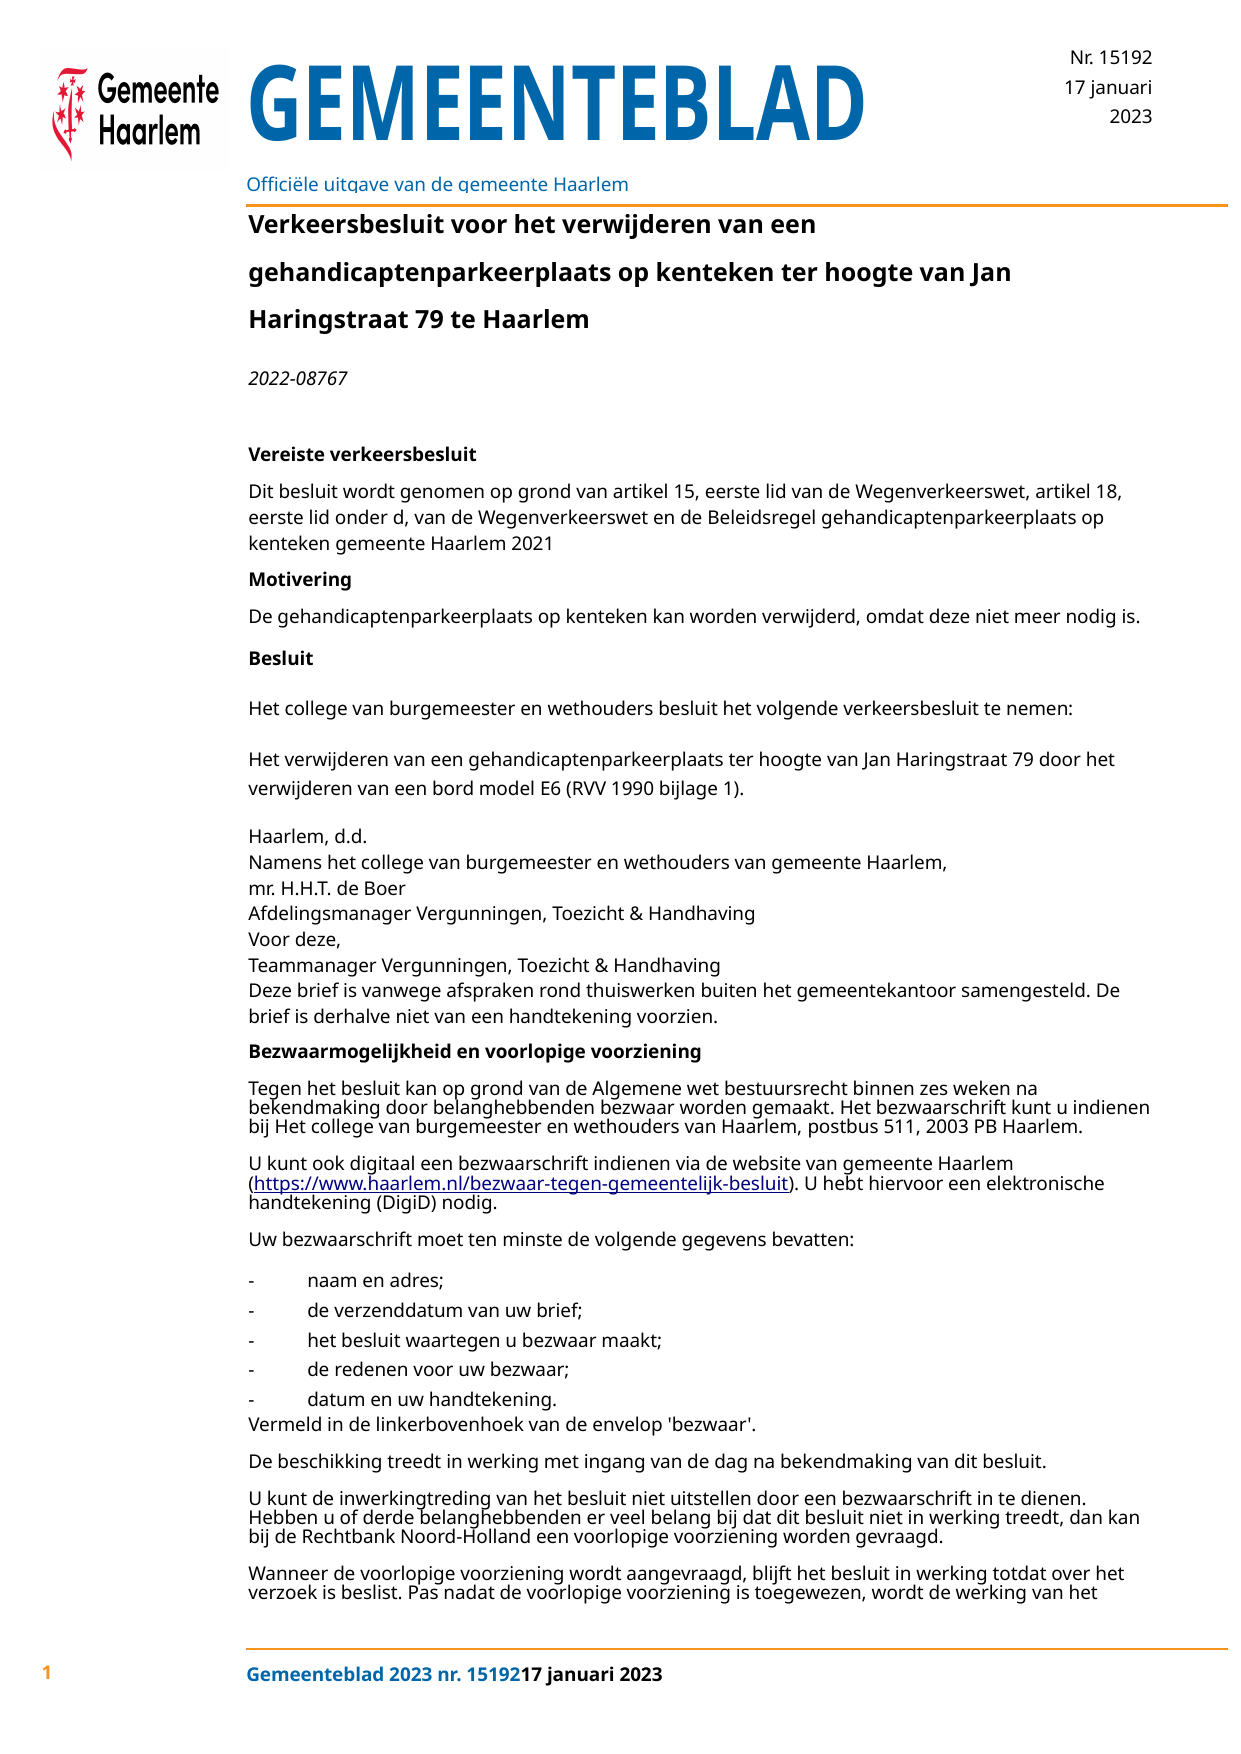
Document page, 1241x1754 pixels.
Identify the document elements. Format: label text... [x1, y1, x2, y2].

text Afdelingsmanager Vergunningen, Toezicht & Handhaving [248, 900, 1152, 926]
text Het verwijderen van een gehandicaptenparkeerplaats ter hoogte van Jan Haringstraat 79 door het verwijderen van een bord model E6 (RVV 1990 bijlage 1). [248, 746, 1152, 801]
text Vereiste verkeersbesluit [248, 442, 1152, 467]
text Het college van burgemeester en wethouders besluit het volgende verkeersbesluit te nemen: [248, 695, 1152, 721]
text Haarlem, d.d. [248, 823, 1152, 849]
text Voor deze, [248, 926, 1152, 952]
text Bezwaarmogelijkheid en voorlopige voorziening [248, 1043, 1152, 1062]
list het besluit waartegen u bezwaar maakt; [248, 1327, 1152, 1353]
text Deze brief is vanwege afspraken rond thuiswerken buiten het gemeentekantoor samengesteld. De brief is derhalve niet van een handtekening voorzien. [248, 978, 1152, 1029]
text Dit besluit wordt genomen op grond van artikel 15, eerste lid van de Wegenverkeerswet, artikel 18, eerste lid onder d, van de Wegenverkeerswet en de Beleidsregel gehandicaptenparkeerplaats op kenteken gemeente Haarlem 2021 [248, 478, 1152, 555]
text Tegen het besluit kan op grond van de Algemene wet bestuursrecht binnen zes weken na bekendmaking door belanghebbenden bezwaar worden gemaakt. Het bezwaarschrift kunt u indienen bij Het college van burgemeester en wethouders van Haarlem, postbus 511, 2003 PB Haarlem. [248, 1080, 1152, 1137]
list datum en uw handtekening. [248, 1386, 1152, 1412]
text mr. H.H.T. de Boer [248, 875, 1152, 900]
text De beschikking treedt in werking met ingang van de dag na bekendmaking van dit besluit. [248, 1453, 1152, 1472]
list de verzenddatum van uw brief; [248, 1297, 1152, 1323]
list de redenen voor uw bezwaar; [248, 1356, 1152, 1382]
text Vermeld in de linkerbovenhoek van de envelop 'bezwaar'. [248, 1416, 1152, 1435]
text Verkeersbesluit voor het verwijderen van een gehandicaptenparkeerplaats op kenteken ter hoogte van Jan Haringstraat 79 te Haarlem [248, 207, 1152, 336]
list naam en adres; [248, 1268, 1152, 1293]
text De gehandicaptenparkeerplaats op kenteken kan worden verwijderd, omdat deze niet meer nodig is. [248, 603, 1152, 629]
text U kunt ook digitaal een bezwaarschrift indienen via de website van gemeente Haarlem (https://www.haarlem.nl/bezwaar-tegen-gemeentelijk-besluit). U hebt hiervoor een elektronische handtekening (DigiD) nodig. [248, 1155, 1152, 1213]
picture [41, 47, 231, 172]
text Uw bezwaarschrift moet ten minste de volgende gegevens bevatten: [248, 1231, 1152, 1250]
text Wanneer de voorlopige voorziening wordt aangevraagd, blijft het besluit in werking totdat over het verzoek is beslist. Pas nadat de voorlopige voorziening is toegewezen, wordt de werking van het [248, 1565, 1152, 1604]
text Motivering [248, 566, 1152, 592]
text Teammanager Vergunningen, Toezicht & Handhaving [248, 952, 1152, 978]
text U kunt de inwerkingtreding van het besluit niet uitstellen door een bezwaarschrift in te dienen. Hebben u of derde belanghebbenden er veel belang bij dat dit besluit niet in werking treedt, dan kan bij de Rechtbank Noord-Holland een voorlopige voorziening worden gevraagd. [248, 1489, 1152, 1547]
text 2022-08767 [248, 366, 1152, 391]
text Besluit [248, 645, 1152, 671]
text Namens het college van burgemeester en wethouders van gemeente Haarlem, [248, 849, 1152, 875]
